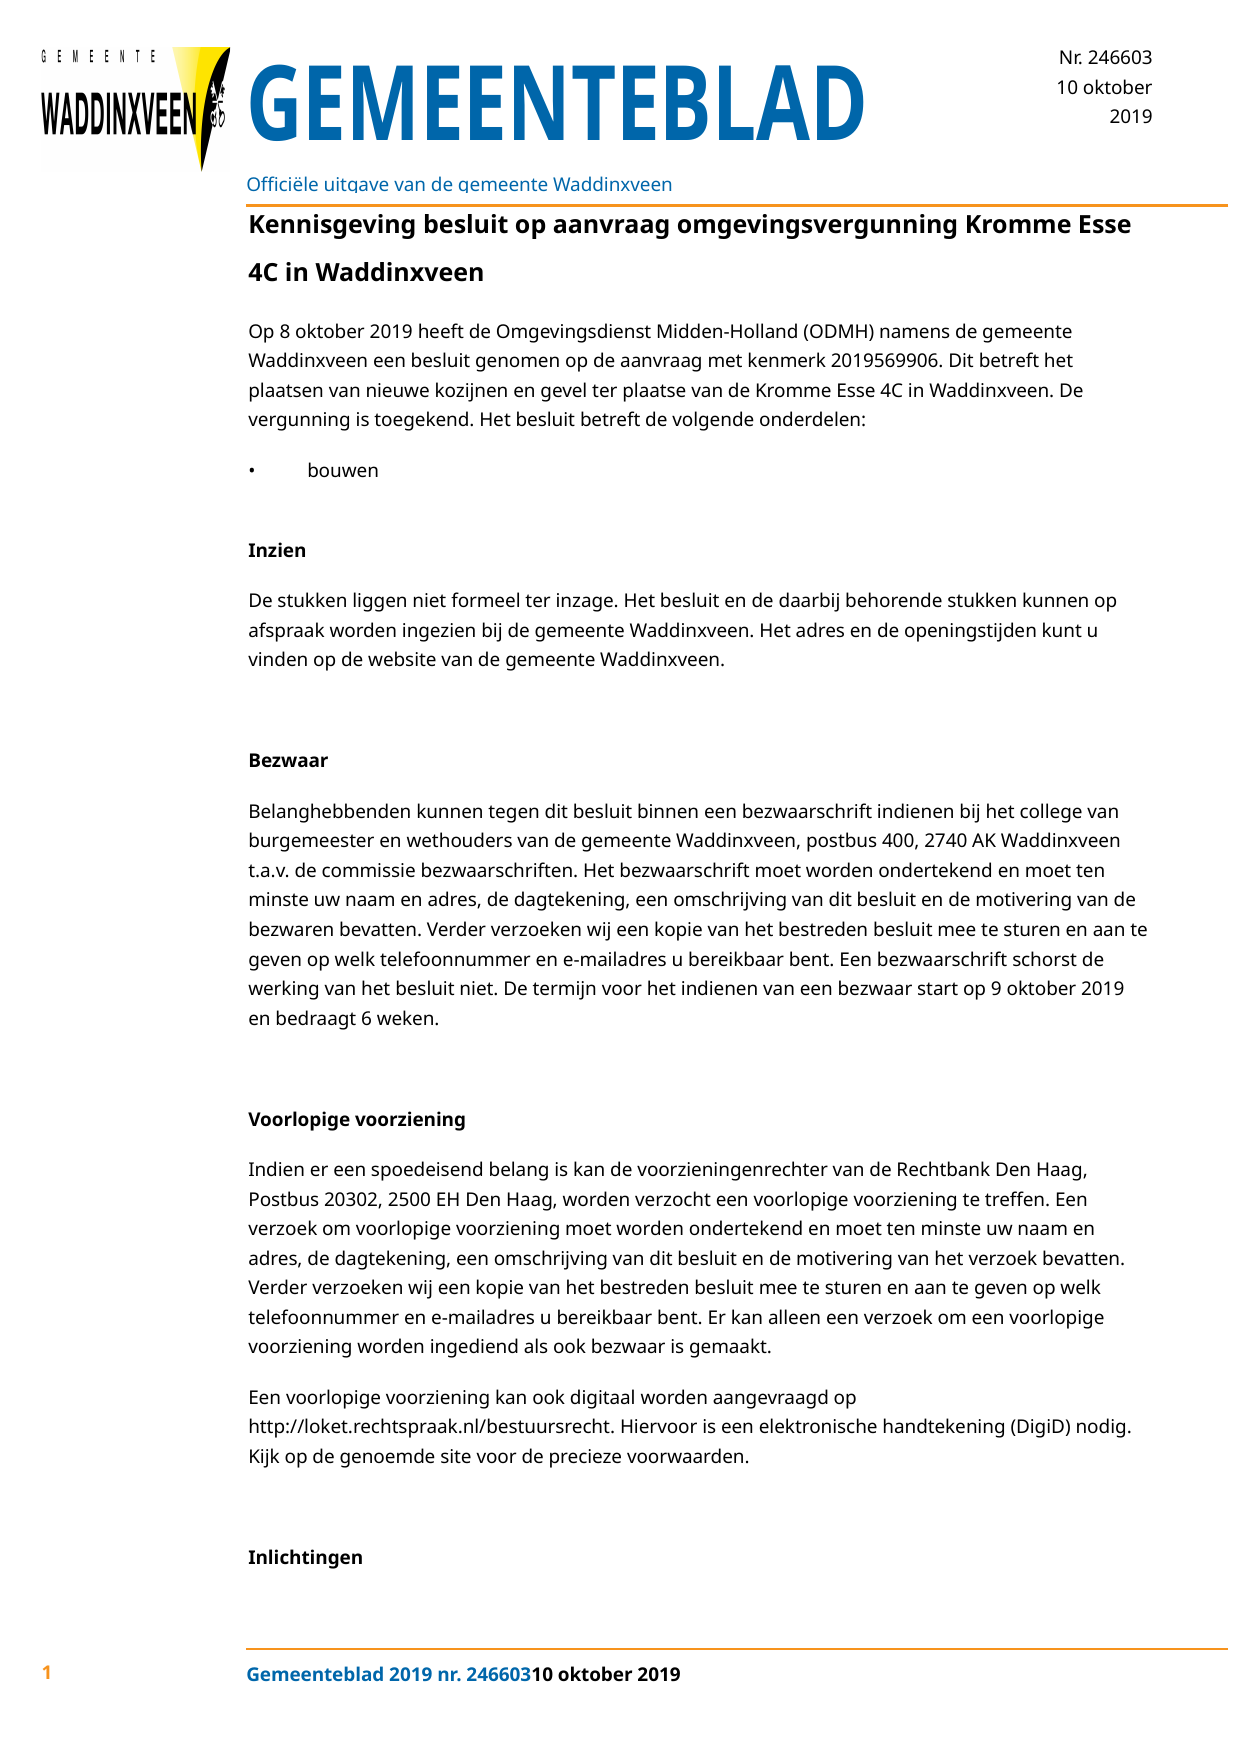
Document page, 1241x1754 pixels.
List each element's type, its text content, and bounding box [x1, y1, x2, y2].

text Bezwaar [248, 747, 1152, 773]
text Inzien [248, 537, 1152, 563]
text De stukken liggen niet formeel ter inzage. Het besluit en de daarbij behorende stukken kunnen op afspraak worden ingezien bij de gemeente Waddinxveen. Het adres en de openingstijden kunt u vinden op de website van de gemeente Waddinxveen. [248, 587, 1152, 672]
text Kennisgeving besluit op aanvraag omgevingsvergunning Kromme Esse 4C in Waddinxveen [248, 207, 1152, 288]
text Indien er een spoedeisend belang is kan de voorzieningenrechter van de Rechtbank Den Haag, Postbus 20302, 2500 EH Den Haag, worden verzocht een voorlopige voorziening te treffen. Een verzoek om voorlopige voorziening moet worden ondertekend en moet ten minste uw naam en adres, de dagtekening, een omschrijving van dit besluit en de motivering van het verzoek bevatten. Verder verzoeken wij een kopie van het bestreden besluit mee te sturen en aan te geven op welk telefoonnummer en e-mailadres u bereikbaar bent. Er kan alleen een verzoek om een voorlopige voorziening worden ingediend als ook bezwaar is gemaakt. [248, 1156, 1152, 1359]
text Belanghebbenden kunnen tegen dit besluit binnen een bezwaarschrift indienen bij het college van burgemeester en wethouders van de gemeente Waddinxveen, postbus 400, 2740 AK Waddinxveen t.a.v. de commissie bezwaarschriften. Het bezwaarschrift moet worden ondertekend en moet ten minste uw naam en adres, de dagtekening, een omschrijving van dit besluit en de motivering van de bezwaren bevatten. Verder verzoeken wij een kopie van het bestreden besluit mee te sturen en aan te geven op welk telefoonnummer en e-mailadres u bereikbaar bent. Een bezwaarschrift schorst de werking van het besluit niet. De termijn voor het indienen van een bezwaar start op 9 oktober 2019 en bedraagt 6 weken. [248, 798, 1152, 1031]
text Een voorlopige voorziening kan ook digitaal worden aangevraagd op http://loket.rechtspraak.nl/bestuursrecht. Hiervoor is een elektronische handtekening (DigiD) nodig. Kijk op de genoemde site voor de precieze voorwaarden. [248, 1384, 1152, 1469]
list bouwen [248, 457, 1152, 483]
text Op 8 oktober 2019 heeft de Omgevingsdienst Midden-Holland (ODMH) namens de gemeente Waddinxveen een besluit genomen op de aanvraag met kenmerk 2019569906. Dit betreft het plaatsen van nieuwe kozijnen en gevel ter plaatse van de Kromme Esse 4C in Waddinxveen. De vergunning is toegekend. Het besluit betreft de volgende onderdelen: [248, 318, 1152, 432]
picture [41, 47, 231, 172]
text Voorlopige voorziening [248, 1106, 1152, 1132]
text Inlichtingen [248, 1544, 1152, 1570]
